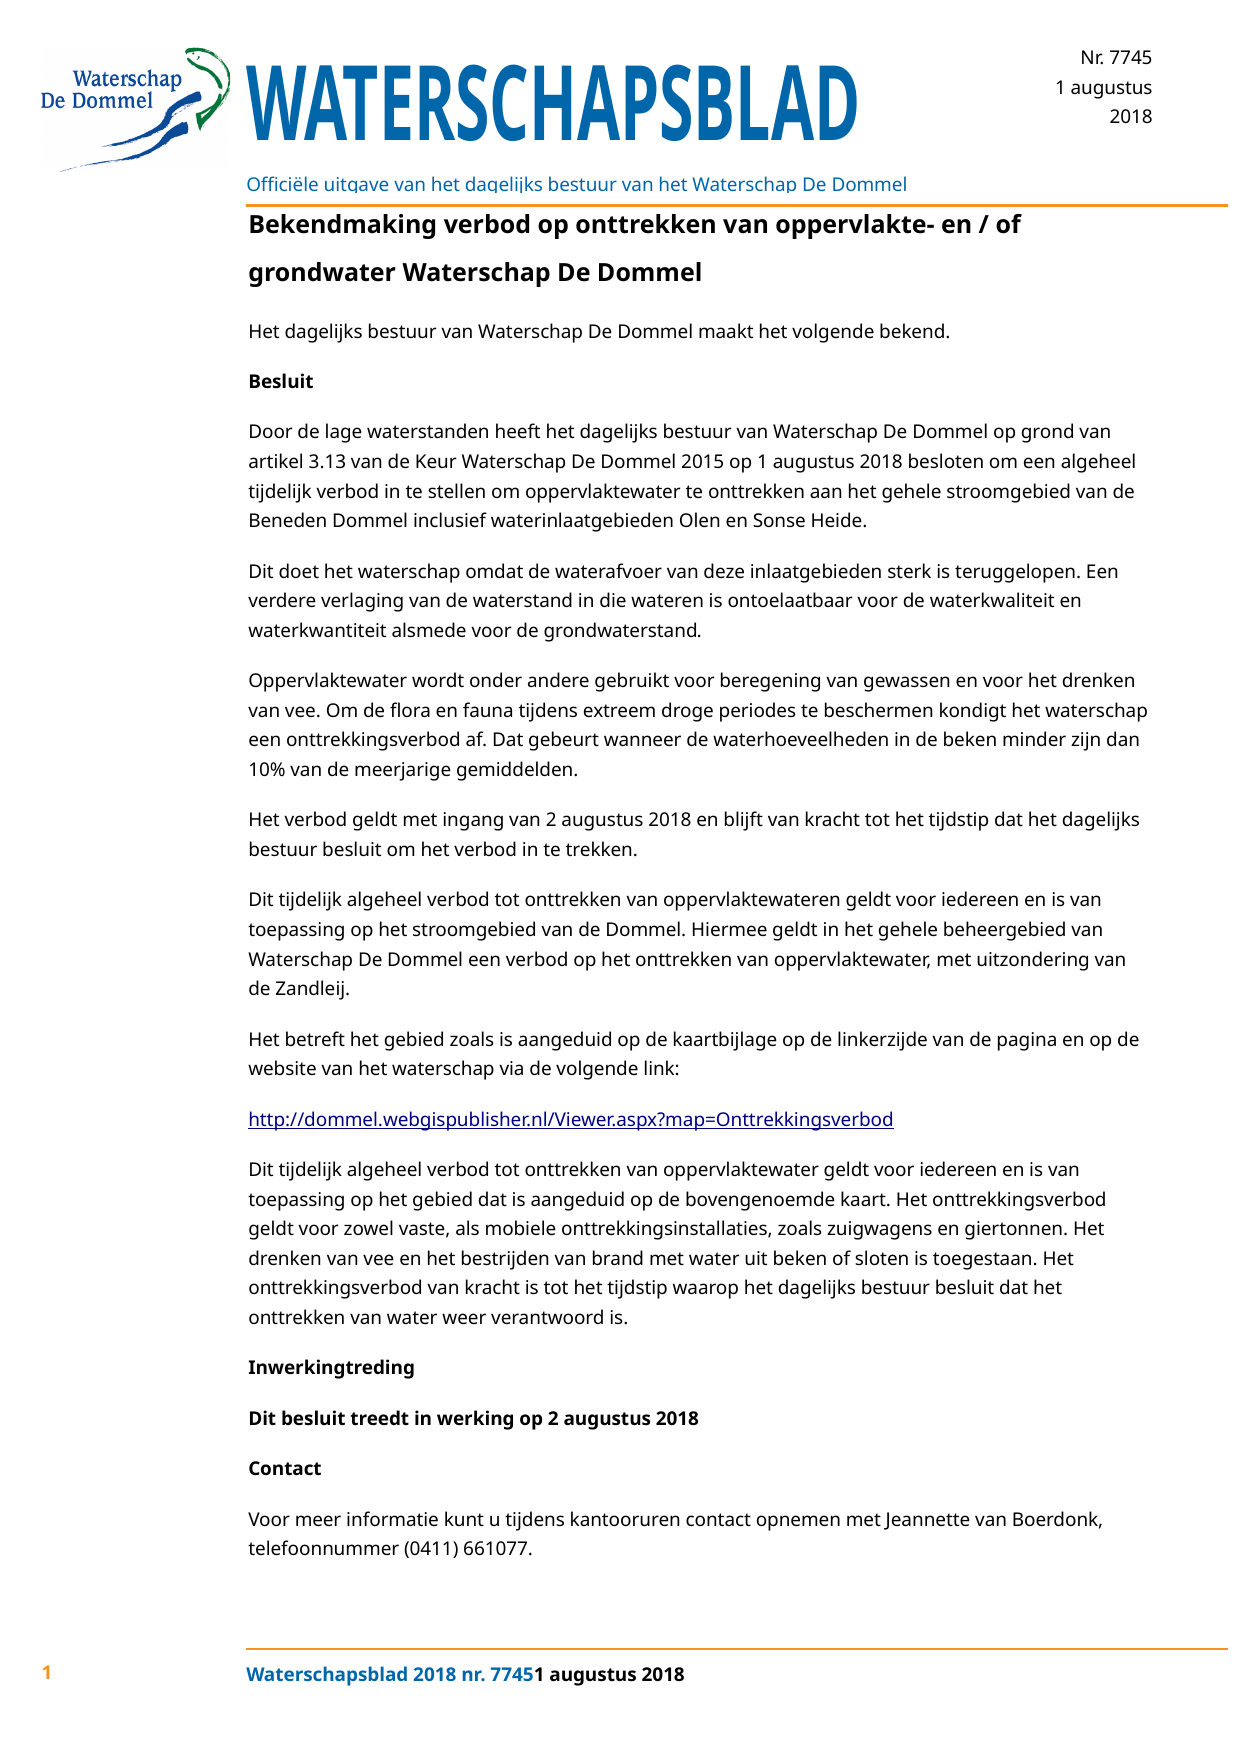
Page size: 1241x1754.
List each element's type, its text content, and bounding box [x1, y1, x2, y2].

text Door de lage waterstanden heeft het dagelijks bestuur van Waterschap De Dommel op grond van artikel 3.13 van de Keur Waterschap De Dommel 2015 op 1 augustus 2018 besloten om een algeheel tijdelijk verbod in te stellen om oppervlaktewater te onttrekken aan het gehele stroomgebied van de Beneden Dommel inclusief waterinlaatgebieden Olen en Sonse Heide. [248, 419, 1152, 533]
text Dit tijdelijk algeheel verbod tot onttrekken van oppervlaktewateren geldt voor iedereen en is van toepassing op het stroomgebied van de Dommel. Hiermee geldt in het gehele beheergebied van Waterschap De Dommel een verbod op het onttrekken van oppervlaktewater, met uitzondering van de Zandleij. [248, 887, 1152, 1001]
text Besluit [248, 368, 1152, 394]
text Contact [248, 1455, 1152, 1481]
text Dit tijdelijk algeheel verbod tot onttrekken van oppervlaktewater geldt voor iedereen en is van toepassing op het gebied dat is aangeduid op de bovengenoemde kaart. Het onttrekkingsverbod geldt voor zowel vaste, als mobiele onttrekkingsinstallaties, zoals zuigwagens en giertonnen. Het drenken van vee en het bestrijden van brand met water uit beken of sloten is toegestaan. Het onttrekkingsverbod van kracht is tot het tijdstip waarop het dagelijks bestuur besluit dat het onttrekken van water weer verantwoord is. [248, 1156, 1152, 1330]
text Het betreft het gebied zoals is aangeduid op de kaartbijlage op de linkerzijde van de pagina en op de website van het waterschap via de volgende link: [248, 1026, 1152, 1081]
text http://dommel.webgispublisher.nl/Viewer.aspx?map=Onttrekkingsverbod [248, 1106, 1152, 1132]
text Het dagelijks bestuur van Waterschap De Dommel maakt het volgende bekend. [248, 318, 1152, 344]
text Oppervlaktewater wordt onder andere gebruikt voor beregening van gewassen en voor het drenken van vee. Om de flora en fauna tijdens extreem droge periodes te beschermen kondigt het waterschap een onttrekkingsverbod af. Dat gebeurt wanneer de waterhoeveelheden in de beken minder zijn dan 10% van de meerjarige gemiddelden. [248, 667, 1152, 782]
text Het verbod geldt met ingang van 2 augustus 2018 en blijft van kracht tot het tijdstip dat het dagelijks bestuur besluit om het verbod in te trekken. [248, 807, 1152, 862]
text Dit besluit treedt in werking op 2 augustus 2018 [248, 1405, 1152, 1431]
text Voor meer informatie kunt u tijdens kantooruren contact opnemen met Jeannette van Boerdonk, telefoonnummer (0411) 661077. [248, 1506, 1152, 1561]
picture [41, 47, 231, 172]
text Inwerkingtreding [248, 1354, 1152, 1380]
text Dit doet het waterschap omdat de waterafvoer van deze inlaatgebieden sterk is teruggelopen. Een verdere verlaging van de waterstand in die wateren is ontoelaatbaar voor de waterkwaliteit en waterkwantiteit alsmede voor de grondwaterstand. [248, 558, 1152, 643]
text Bekendmaking verbod op onttrekken van oppervlakte- en / of grondwater Waterschap De Dommel [248, 207, 1152, 288]
